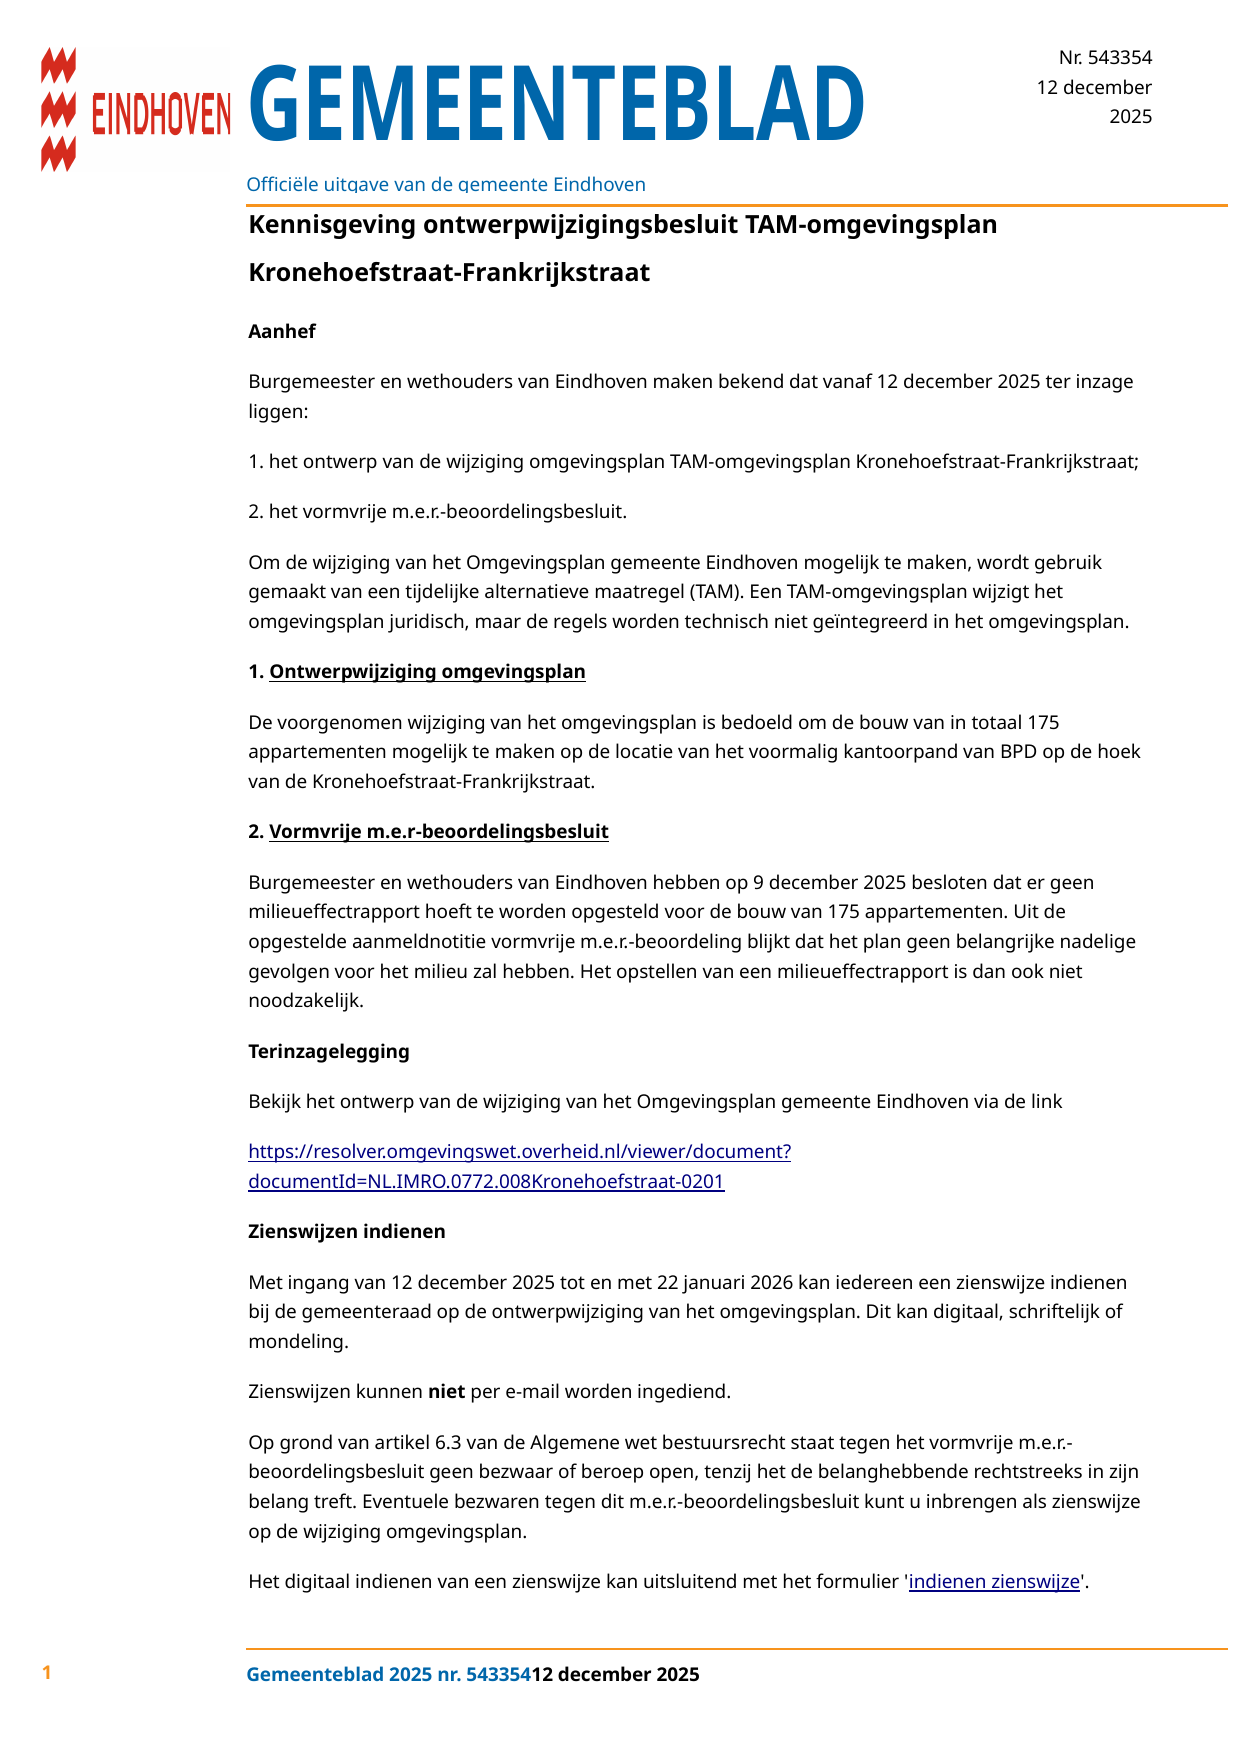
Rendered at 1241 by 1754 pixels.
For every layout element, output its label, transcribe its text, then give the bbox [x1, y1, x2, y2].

text Terinzagelegging [248, 1038, 1152, 1064]
text Zienswijzen kunnen niet per e-mail worden ingediend. [248, 1379, 1152, 1404]
text Burgemeester en wethouders van Eindhoven hebben op 9 december 2025 besloten dat er geen milieueffectrapport hoeft te worden opgesteld voor de bouw van 175 appartementen. Uit de opgestelde aanmeldnotitie vormvrije m.e.r.-beoordeling blijkt dat het plan geen belangrijke nadelige gevolgen voor het milieu zal hebben. Het opstellen van een milieueffectrapport is dan ook niet noodzakelijk. [248, 869, 1152, 1013]
text https://resolver.omgevingswet.overheid.nl/viewer/document?documentId=NL.IMRO.0772.008Kronehoefstraat-0201 [248, 1139, 1152, 1194]
text De voorgenomen wijziging van het omgevingsplan is bedoeld om de bouw van in totaal 175 appartementen mogelijk te maken op de locatie van het voormalig kantoorpand van BPD op de hoek van de Kronehoefstraat-Frankrijkstraat. [248, 709, 1152, 794]
text Zienswijzen indienen [248, 1219, 1152, 1244]
text Burgemeester en wethouders van Eindhoven maken bekend dat vanaf 12 december 2025 ter inzage liggen: [248, 368, 1152, 424]
text 1. het ontwerp van de wijziging omgevingsplan TAM-omgevingsplan Kronehoefstraat-Frankrijkstraat; [248, 448, 1152, 474]
text 2. het vormvrije m.e.r.-beoordelingsbesluit. [248, 499, 1152, 524]
text Bekijk het ontwerp van de wijziging van het Omgevingsplan gemeente Eindhoven via de link [248, 1088, 1152, 1114]
picture [41, 47, 231, 172]
text 1. Ontwerpwijziging omgevingsplan [248, 659, 1152, 684]
text Op grond van artikel 6.3 van de Algemene wet bestuursrecht staat tegen het vormvrije m.e.r.-beoordelingsbesluit geen bezwaar of beroep open, tenzij het de belanghebbende rechtstreeks in zijn belang treft. Eventuele bezwaren tegen dit m.e.r.-beoordelingsbesluit kunt u inbrengen als zienswijze op de wijziging omgevingsplan. [248, 1429, 1152, 1544]
text 2. Vormvrije m.e.r-beoordelingsbesluit [248, 819, 1152, 844]
text Aanhef [248, 318, 1152, 344]
text Om de wijziging van het Omgevingsplan gemeente Eindhoven mogelijk te maken, wordt gebruik gemaakt van een tijdelijke alternatieve maatregel (TAM). Een TAM-omgevingsplan wijzigt het omgevingsplan juridisch, maar de regels worden technisch niet geïntegreerd in het omgevingsplan. [248, 549, 1152, 634]
text Met ingang van 12 december 2025 tot en met 22 januari 2026 kan iedereen een zienswijze indienen bij de gemeenteraad op de ontwerpwijziging van het omgevingsplan. Dit kan digitaal, schriftelijk of mondeling. [248, 1269, 1152, 1354]
text Het digitaal indienen van een zienswijze kan uitsluitend met het formulier 'indienen zienswijze'. [248, 1568, 1152, 1594]
text Kennisgeving ontwerpwijzigingsbesluit TAM-omgevingsplan Kronehoefstraat-Frankrijkstraat [248, 207, 1152, 288]
